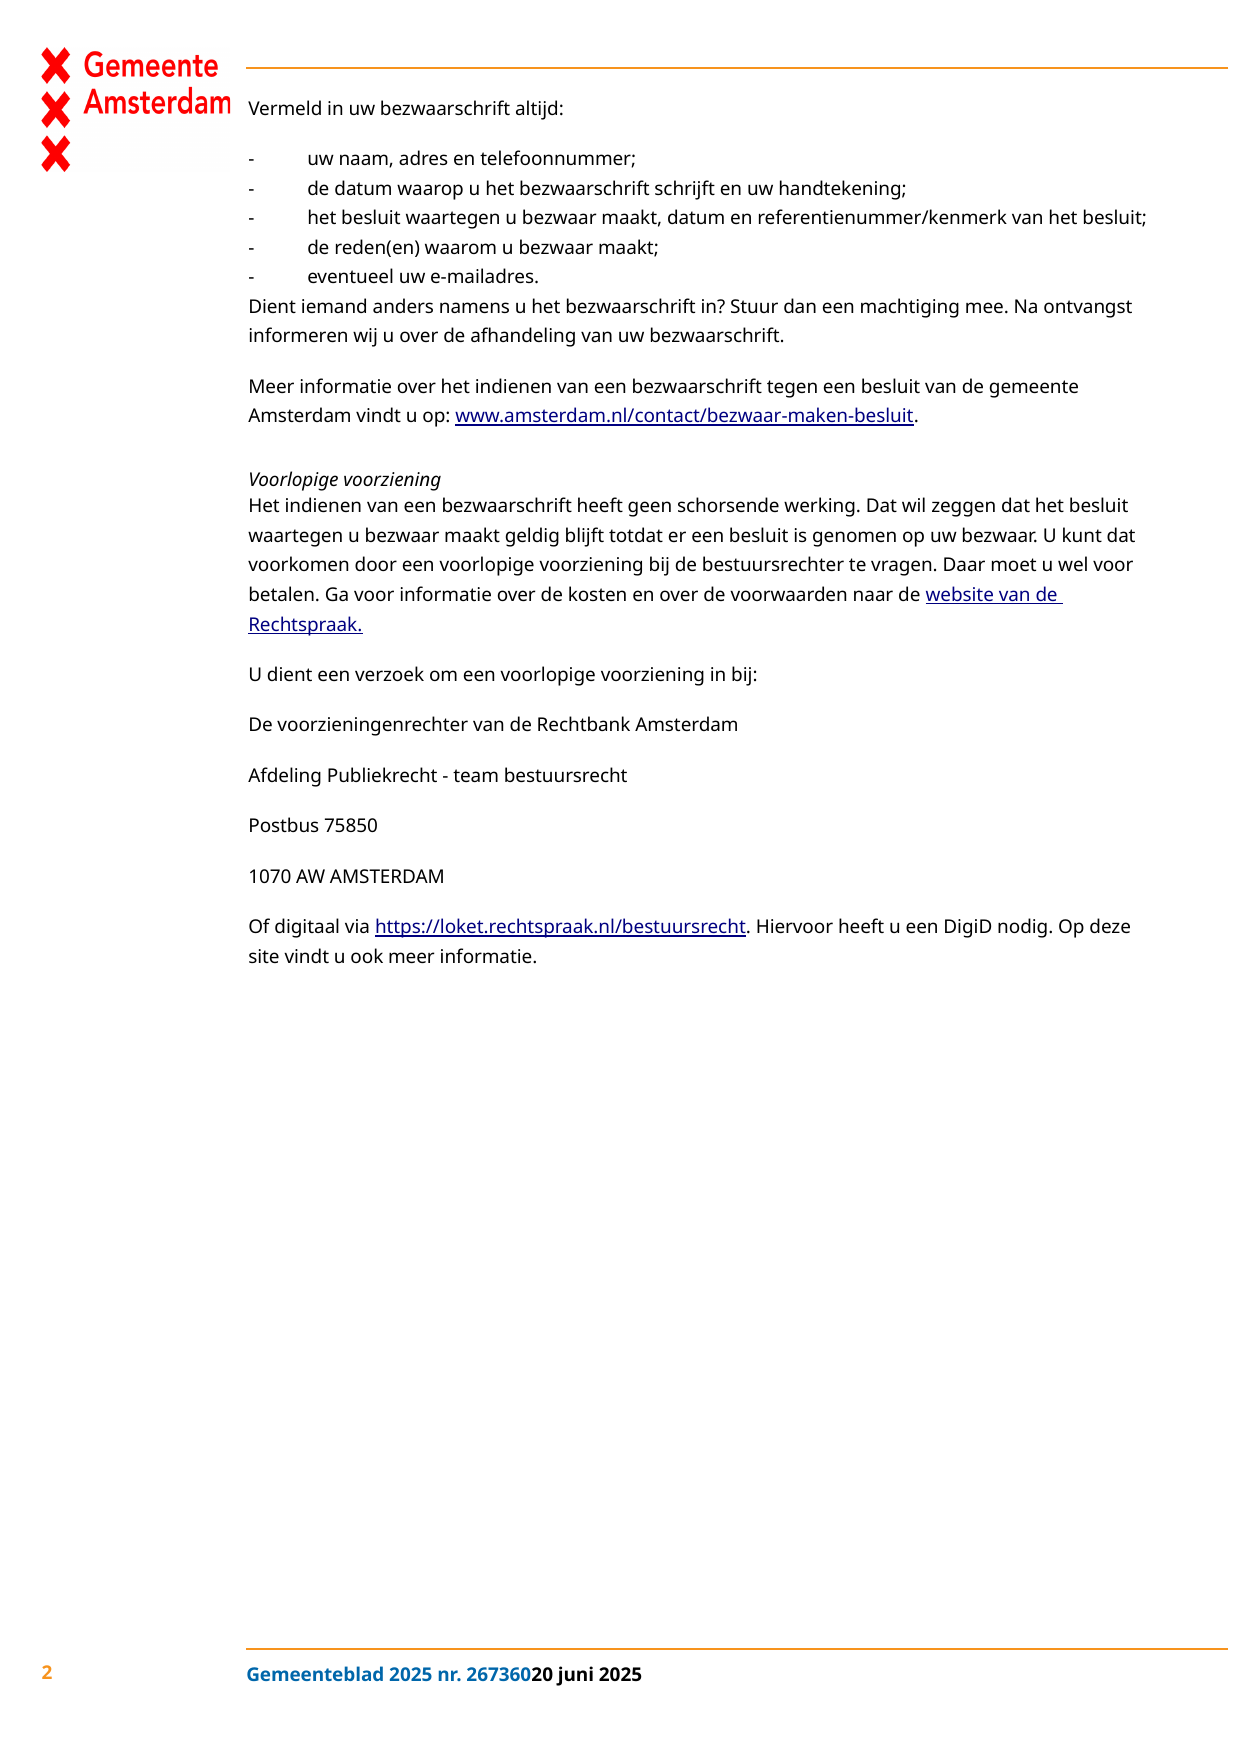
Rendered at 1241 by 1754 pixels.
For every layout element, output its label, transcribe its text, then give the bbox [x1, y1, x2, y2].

text Of digitaal via https://loket.rechtspraak.nl/bestuursrecht. Hiervoor heeft u een DigiD nodig. Op deze site vindt u ook meer informatie. [248, 913, 1152, 968]
list de datum waarop u het bezwaarschrift schrijft en uw handtekening; [248, 175, 1152, 201]
text Vermeld in uw bezwaarschrift altijd: [248, 95, 1152, 121]
text 1070 AW AMSTERDAM [248, 863, 1152, 888]
text Meer informatie over het indienen van een bezwaarschrift tegen een besluit van de gemeente Amsterdam vindt u op: www.amsterdam.nl/contact/bezwaar-maken-besluit. [248, 373, 1152, 428]
text Afdeling Publiekrecht - team bestuursrecht [248, 762, 1152, 788]
text De voorzieningenrechter van de Rechtbank Amsterdam [248, 712, 1152, 737]
text Het indienen van een bezwaarschrift heeft geen schorsende werking. Dat wil zeggen dat het besluit waartegen u bezwaar maakt geldig blijft totdat er een besluit is genomen op uw bezwaar. U kunt dat voorkomen door een voorlopige voorziening bij de bestuursrechter te vragen. Daar moet u wel voor betalen. Ga voor informatie over de kosten en over de voorwaarden naar de website van de Rechtspraak. [248, 492, 1152, 636]
text Voorlopige voorziening [248, 467, 1152, 492]
list eventueel uw e-mailadres. [248, 263, 1152, 289]
list het besluit waartegen u bezwaar maakt, datum en referentienummer/kenmerk van het besluit; [248, 204, 1152, 230]
text Postbus 75850 [248, 812, 1152, 838]
text Dient iemand anders namens u het bezwaarschrift in? Stuur dan een machtiging mee. Na ontvangst informeren wij u over de afhandeling van uw bezwaarschrift. [248, 293, 1152, 348]
picture [41, 47, 231, 172]
list uw naam, adres en telefoonnummer; [248, 145, 1152, 171]
text U dient een verzoek om een voorlopige voorziening in bij: [248, 661, 1152, 687]
list de reden(en) waarom u bezwaar maakt; [248, 234, 1152, 260]
